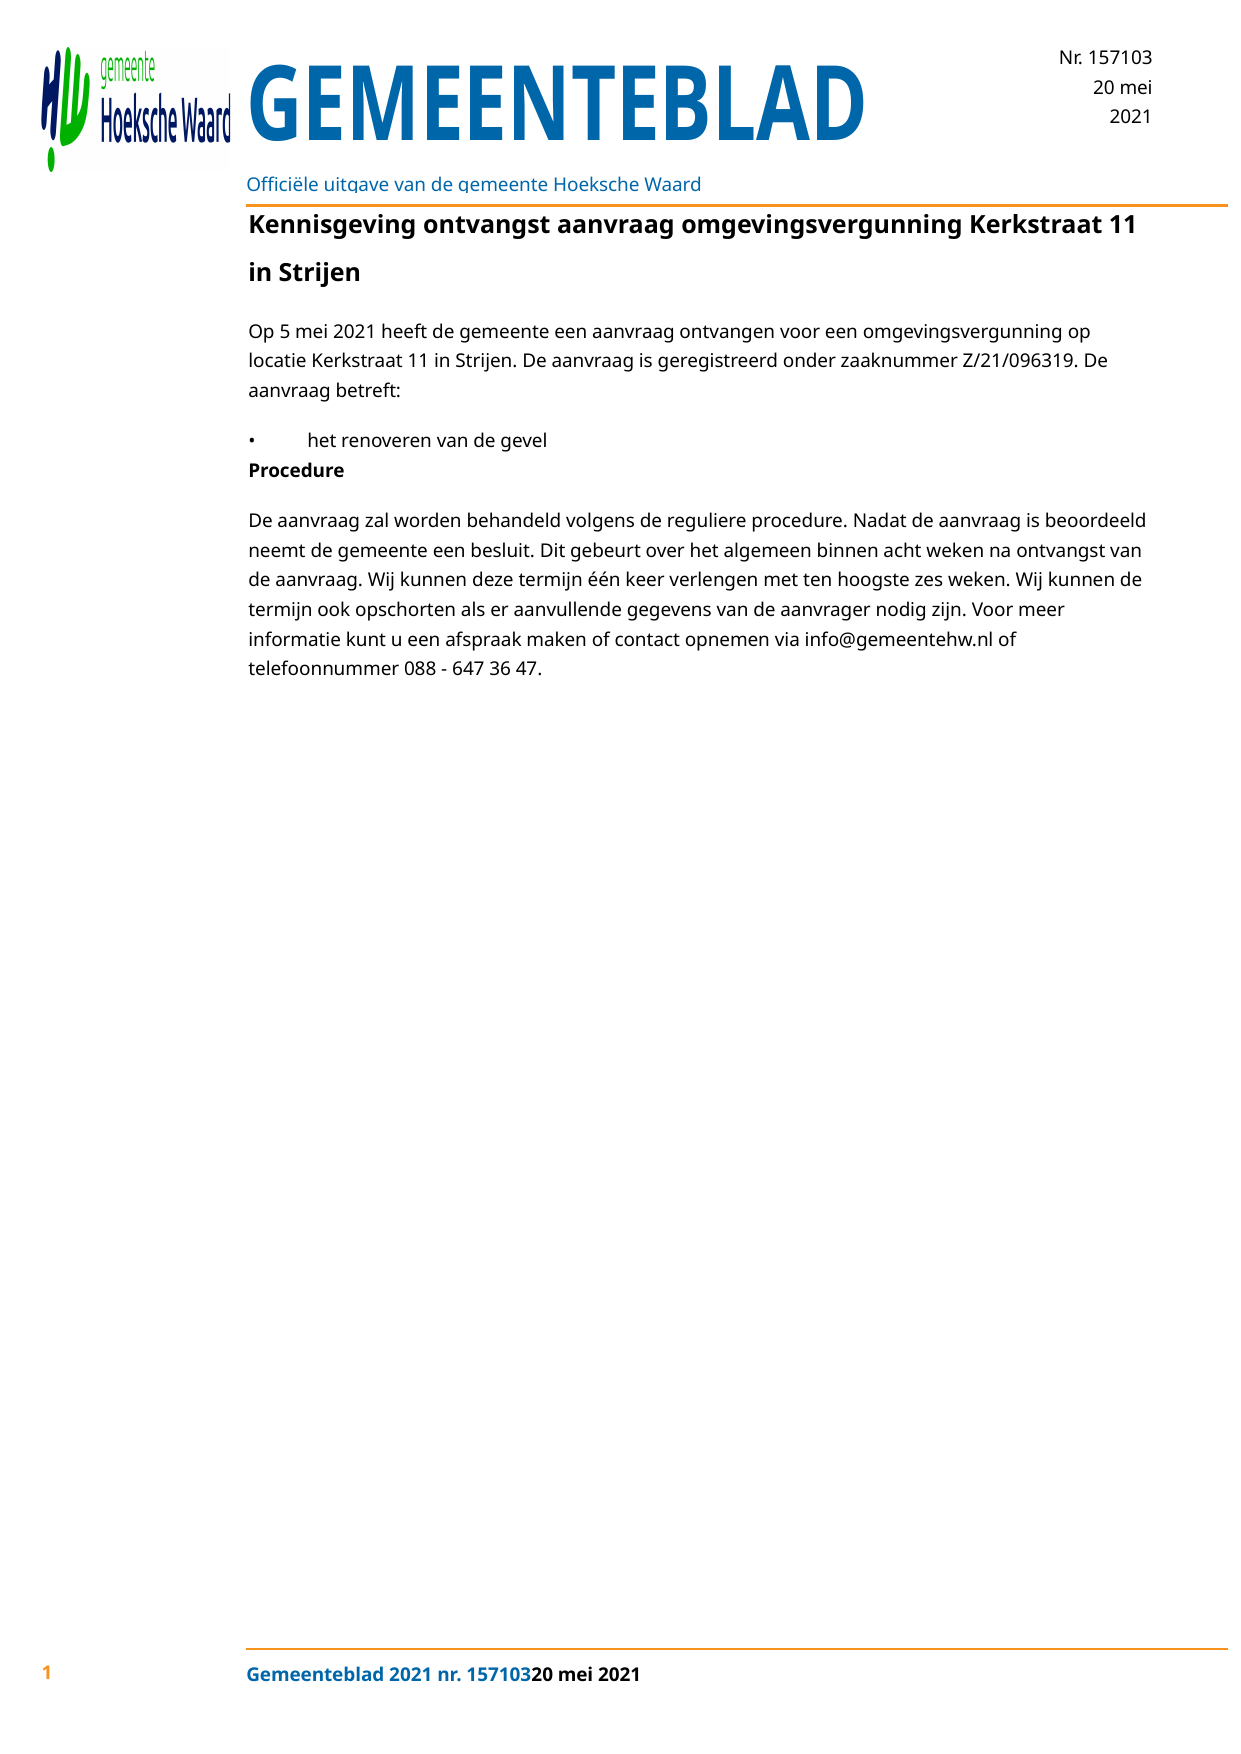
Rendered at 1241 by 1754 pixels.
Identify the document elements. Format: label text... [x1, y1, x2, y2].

list het renoveren van de gevel [248, 427, 1152, 453]
text Op 5 mei 2021 heeft de gemeente een aanvraag ontvangen voor een omgevingsvergunning op locatie Kerkstraat 11 in Strijen. De aanvraag is geregistreerd onder zaaknummer Z/21/096319. De aanvraag betreft: [248, 318, 1152, 403]
text Procedure [248, 457, 1152, 483]
picture [41, 47, 231, 172]
text Kennisgeving ontvangst aanvraag omgevingsvergunning Kerkstraat 11 in Strijen [248, 207, 1152, 288]
text De aanvraag zal worden behandeld volgens de reguliere procedure. Nadat de aanvraag is beoordeeld neemt de gemeente een besluit. Dit gebeurt over het algemeen binnen acht weken na ontvangst van de aanvraag. Wij kunnen deze termijn één keer verlengen met ten hoogste zes weken. Wij kunnen de termijn ook opschorten als er aanvullende gegevens van de aanvrager nodig zijn. Voor meer informatie kunt u een afspraak maken of contact opnemen via info@gemeentehw.nl of telefoonnummer 088 - 647 36 47. [248, 507, 1152, 681]
